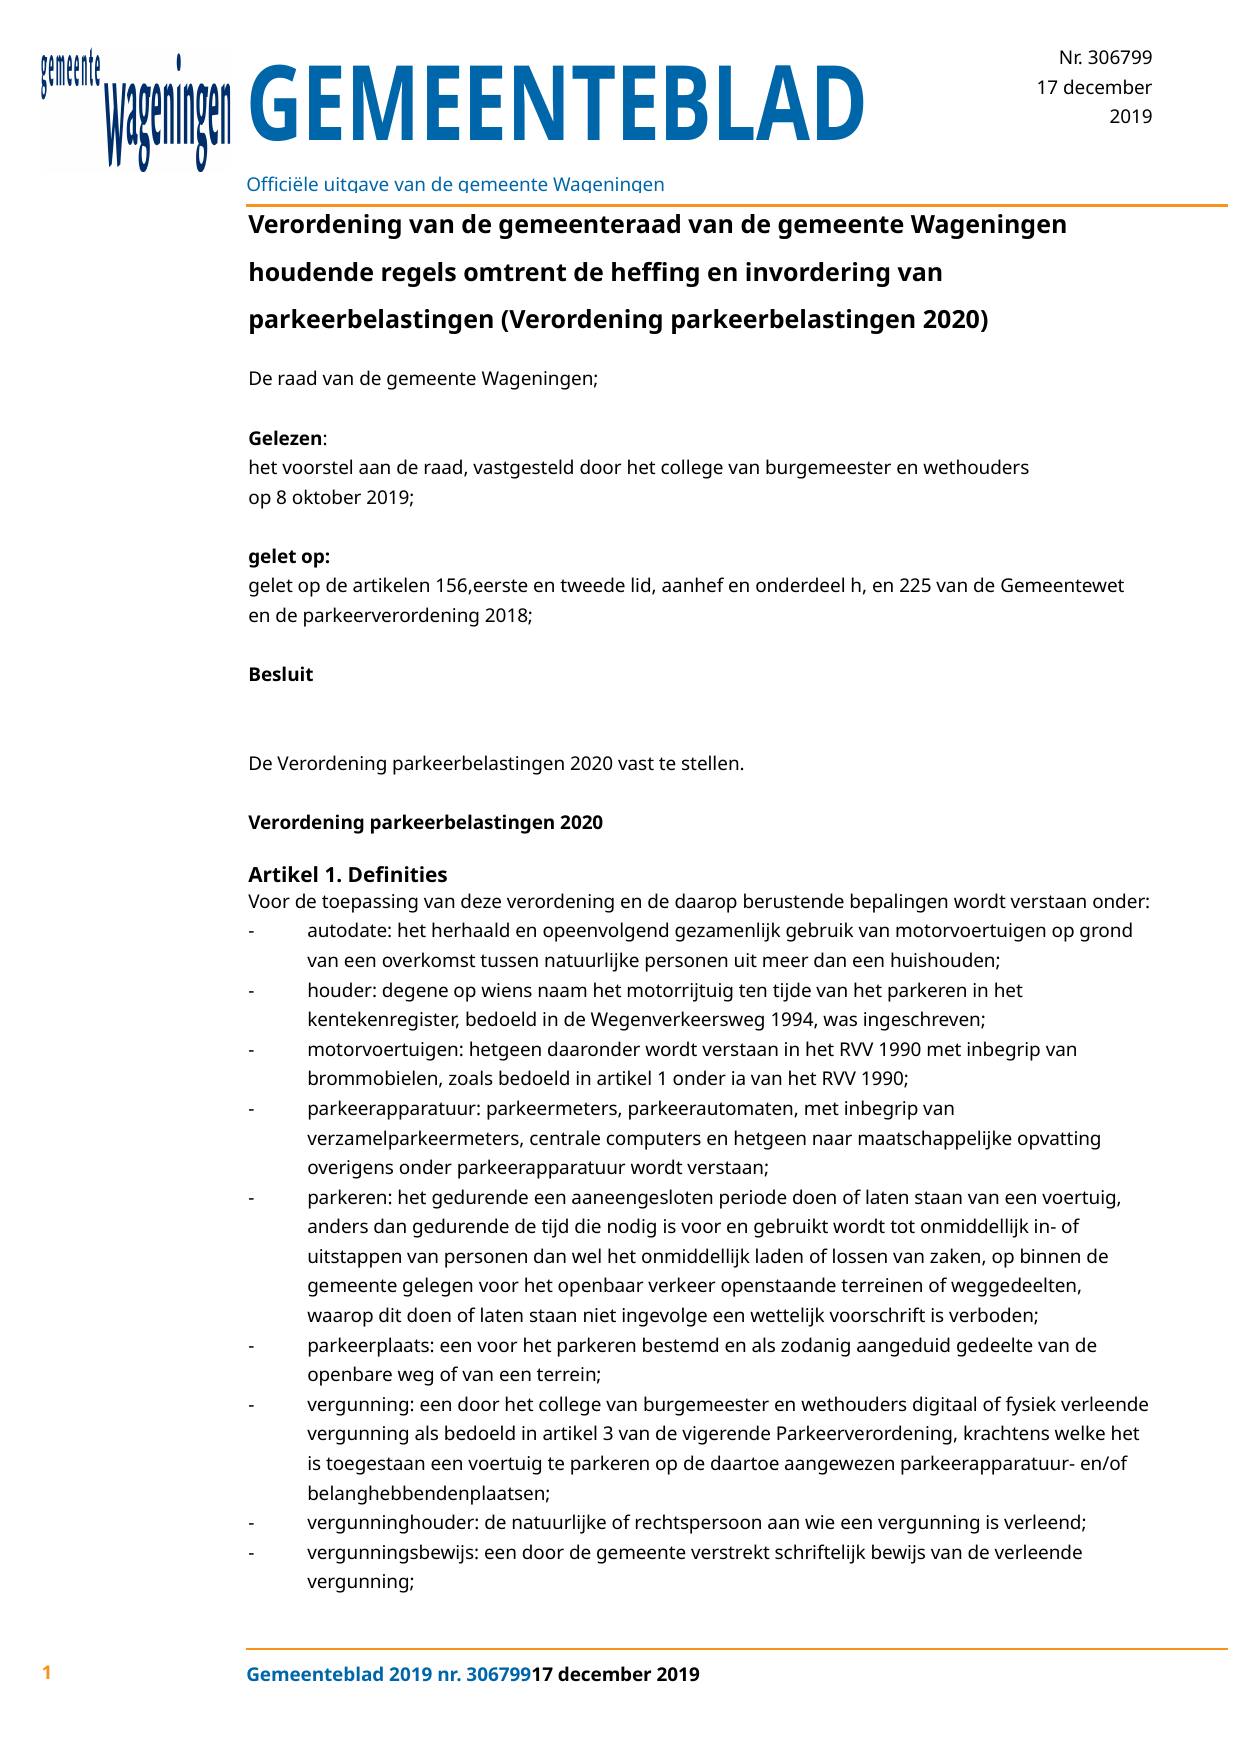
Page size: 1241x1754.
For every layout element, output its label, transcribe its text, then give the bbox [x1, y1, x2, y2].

list parkeerplaats: een voor het parkeren bestemd en als zodanig aangeduid gedeelte van de openbare weg of van een terrein; [248, 1332, 1152, 1387]
list autodate: het herhaald en opeenvolgend gezamenlijk gebruik van motorvoertuigen op grond van een overkomst tussen natuurlijke personen uit meer dan een huishouden; [248, 918, 1152, 973]
text De raad van de gemeente Wageningen; [248, 366, 1152, 391]
text gelet op de artikelen 156,eerste en tweede lid, aanhef en onderdeel h, en 225 van de Gemeentewet [248, 573, 1152, 598]
list vergunninghouder: de natuurlijke of rechtspersoon aan wie een vergunning is verleend; [248, 1509, 1152, 1535]
text Voor de toepassing van deze verordening en de daarop berustende bepalingen wordt verstaan onder: [248, 888, 1152, 914]
picture [41, 47, 231, 172]
list parkeerapparatuur: parkeermeters, parkeerautomaten, met inbegrip van verzamelparkeermeters, centrale computers en hetgeen naar maatschappelijke opvatting overigens onder parkeerapparatuur wordt verstaan; [248, 1095, 1152, 1180]
text Verordening van de gemeenteraad van de gemeente Wageningen houdende regels omtrent de heffing en invordering van parkeerbelastingen (Verordening parkeerbelastingen 2020) [248, 207, 1152, 336]
list motorvoertuigen: hetgeen daaronder wordt verstaan in het RVV 1990 met inbegrip van brommobielen, zoals bedoeld in artikel 1 onder ia van het RVV 1990; [248, 1036, 1152, 1091]
text Verordening parkeerbelastingen 2020 [248, 809, 1152, 835]
text en de parkeerverordening 2018; [248, 602, 1152, 628]
list parkeren: het gedurende een aaneengesloten periode doen of laten staan van een voertuig, anders dan gedurende de tijd die nodig is voor en gebruikt wordt tot onmiddellijk in- of uitstappen van personen dan wel het onmiddellijk laden of lossen van zaken, op binnen de gemeente gelegen voor het openbaar verkeer openstaande terreinen of weggedeelten, waarop dit doen of laten staan niet ingevolge een wettelijk voorschrift is verboden; [248, 1184, 1152, 1328]
text Gelezen: [248, 425, 1152, 450]
text op 8 oktober 2019; [248, 484, 1152, 509]
text De Verordening parkeerbelastingen 2020 vast te stellen. [248, 750, 1152, 776]
text het voorstel aan de raad, vastgesteld door het college van burgemeester en wethouders [248, 454, 1152, 480]
list vergunning: een door het college van burgemeester en wethouders digitaal of fysiek verleende vergunning als bedoeld in artikel 3 van de vigerende Parkeerverordening, krachtens welke het is toegestaan een voertuig te parkeren op de daartoe aangewezen parkeerapparatuur- en/of belanghebbendenplaatsen; [248, 1391, 1152, 1506]
text Artikel 1. Definities [248, 860, 1152, 888]
text Besluit [248, 661, 1152, 687]
list vergunningsbewijs: een door de gemeente verstrekt schriftelijk bewijs van de verleende vergunning; [248, 1539, 1152, 1594]
text gelet op: [248, 543, 1152, 569]
list houder: degene op wiens naam het motorrijtuig ten tijde van het parkeren in het kentekenregister, bedoeld in de Wegenverkeersweg 1994, was ingeschreven; [248, 977, 1152, 1032]
